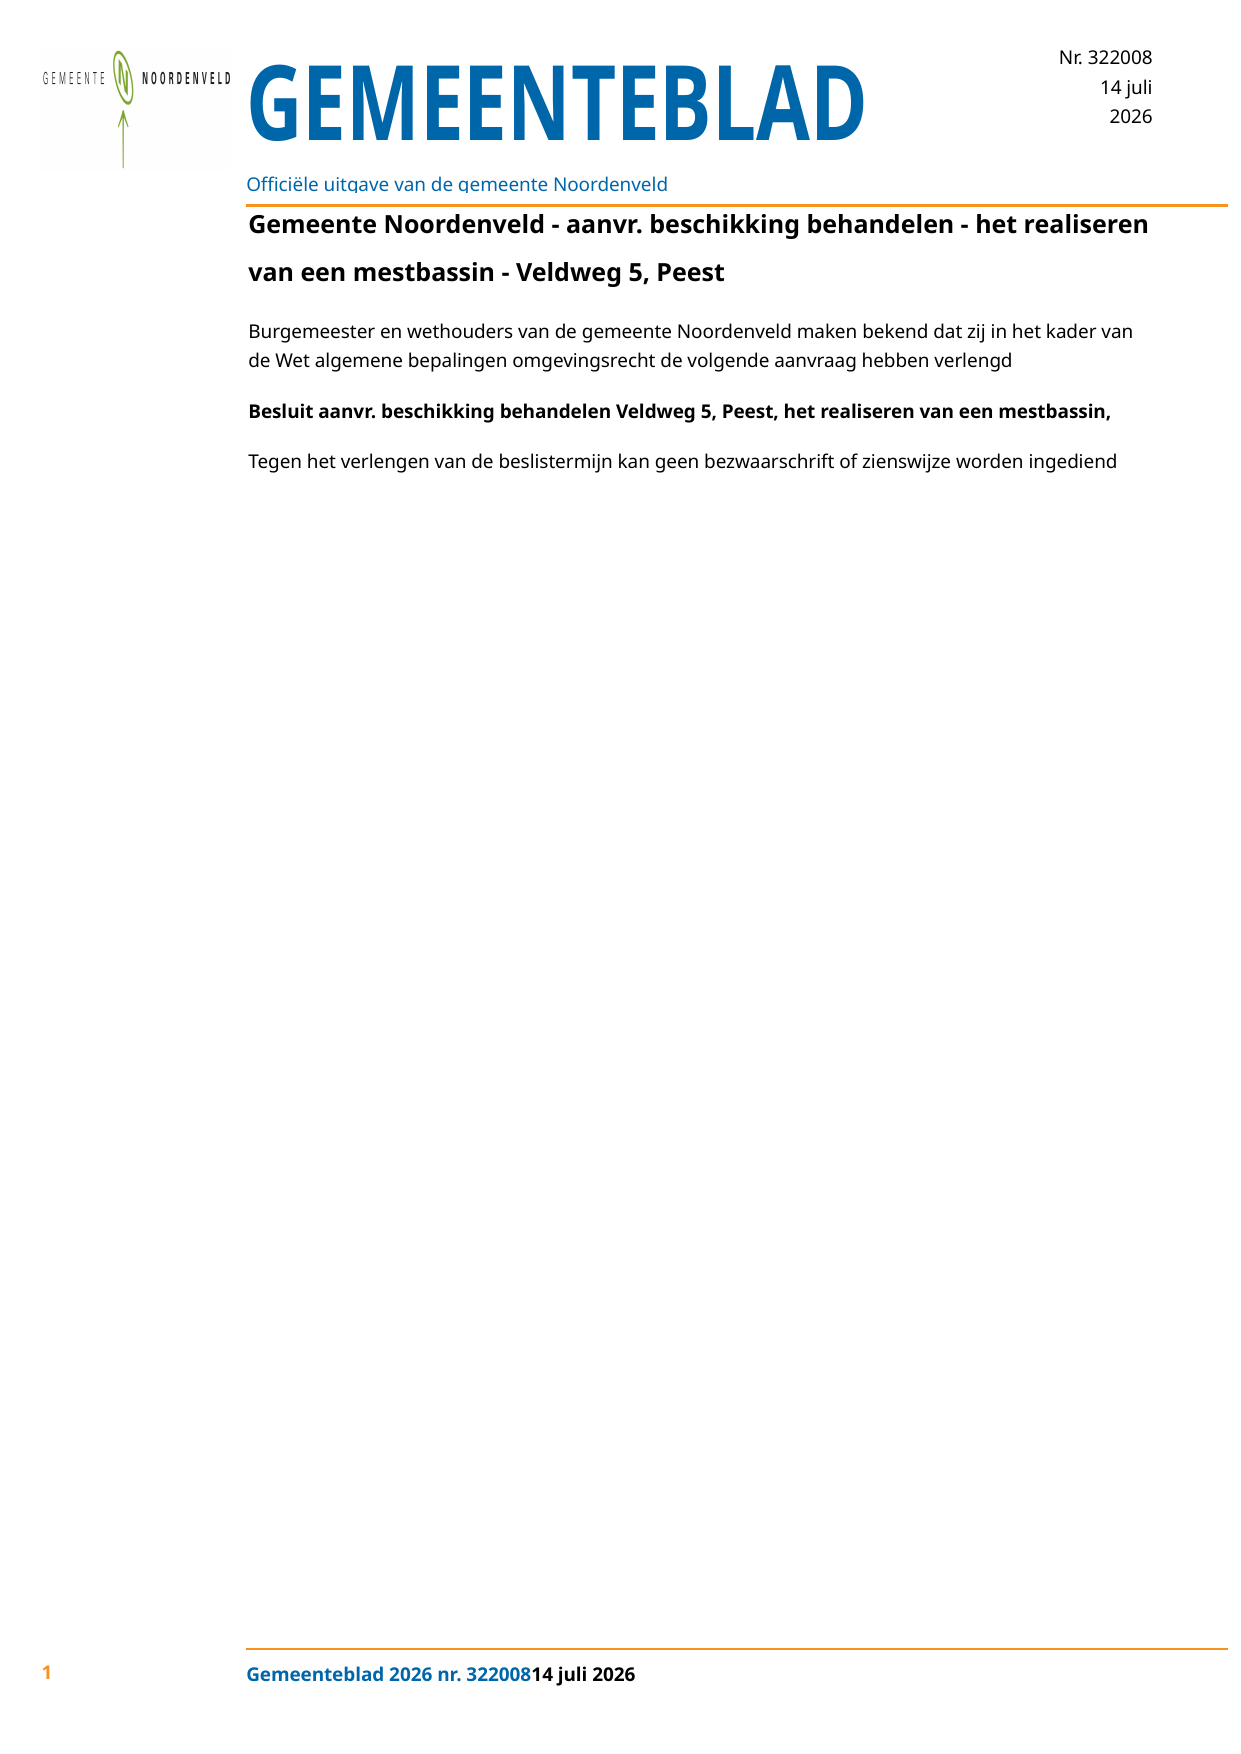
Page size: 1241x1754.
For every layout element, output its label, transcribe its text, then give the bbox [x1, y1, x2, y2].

text Gemeente Noordenveld - aanvr. beschikking behandelen - het realiseren van een mestbassin - Veldweg 5, Peest [248, 207, 1152, 288]
text Besluit aanvr. beschikking behandelen Veldweg 5, Peest, het realiseren van een mestbassin, [248, 398, 1152, 424]
text Tegen het verlengen van de beslistermijn kan geen bezwaarschrift of zienswijze worden ingediend [248, 448, 1152, 474]
text Burgemeester en wethouders van de gemeente Noordenveld maken bekend dat zij in het kader van de Wet algemene bepalingen omgevingsrecht de volgende aanvraag hebben verlengd [248, 318, 1152, 373]
picture [41, 47, 231, 172]
